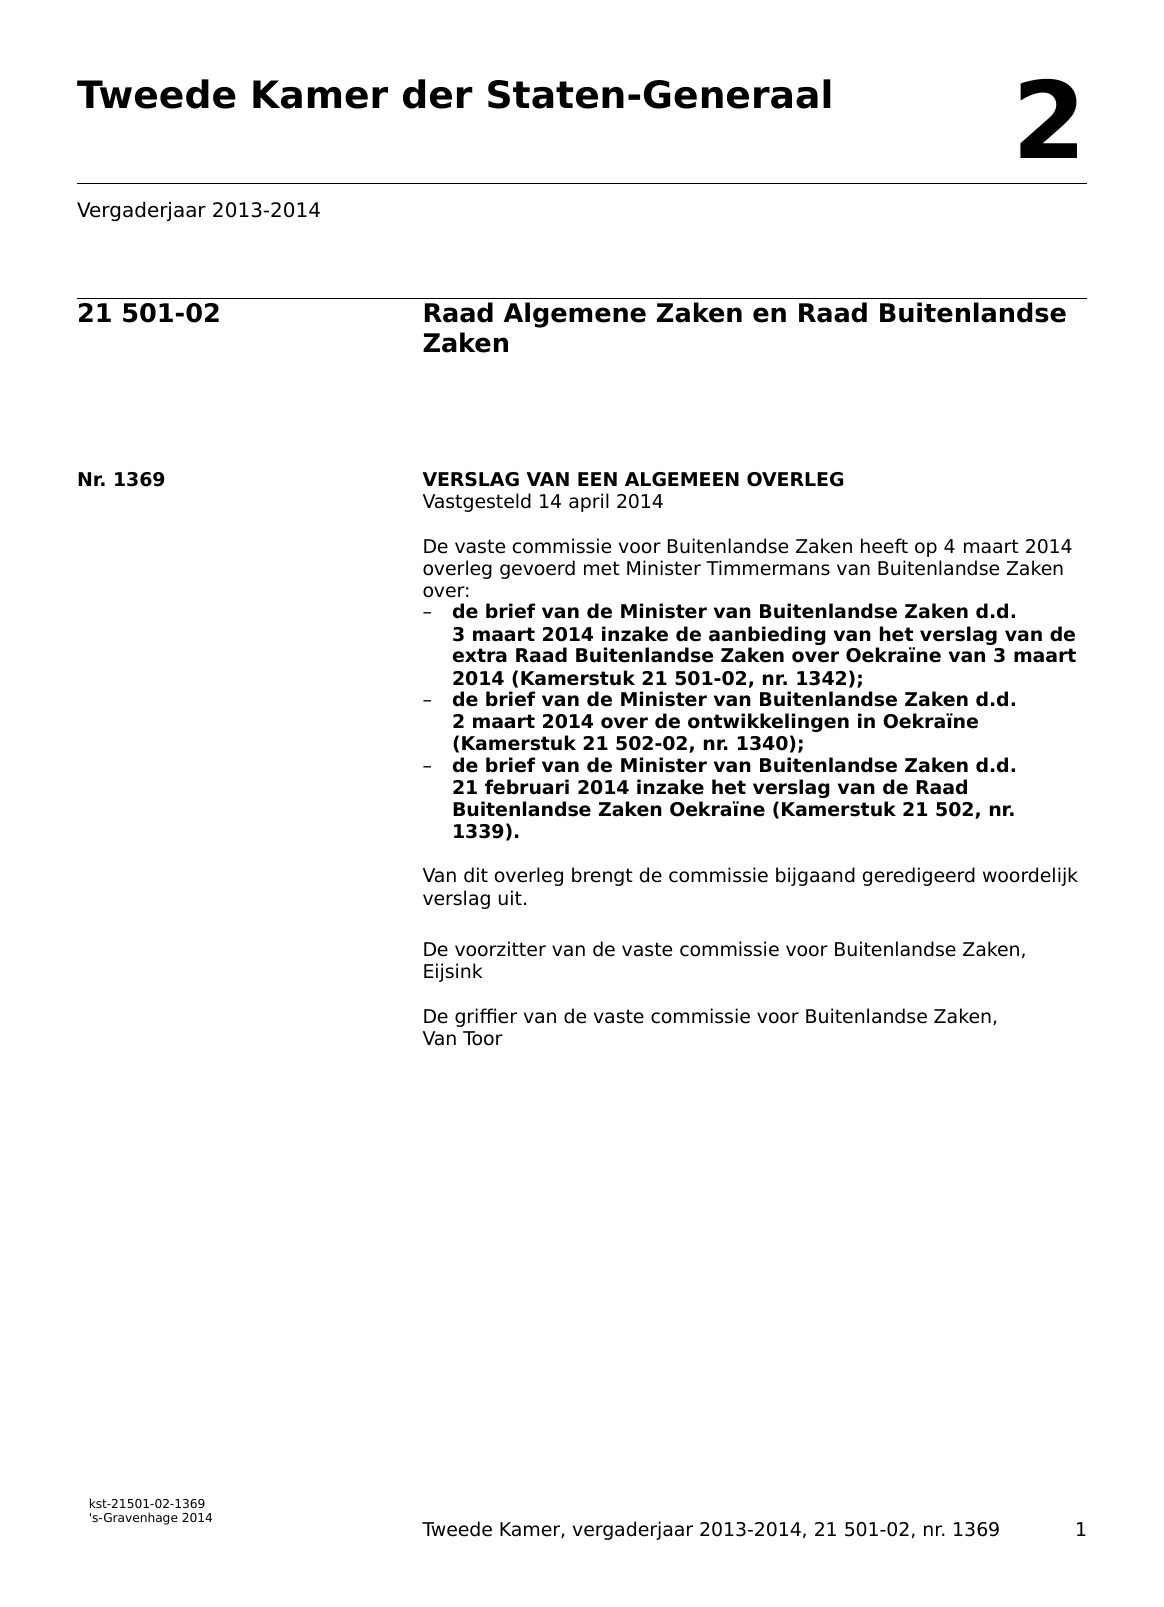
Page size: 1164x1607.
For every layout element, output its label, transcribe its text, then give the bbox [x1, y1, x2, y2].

text Van dit overleg brengt de commissie bijgaand geredigeerd woordelijk verslag uit. [422, 865, 1087, 909]
table_cell Vergaderjaar 2013-2014 [77, 184, 1087, 298]
table_header Tweede Kamer der Staten-Generaal [77, 59, 886, 183]
text kst-21501-02-1369 [88, 1497, 323, 1511]
text De griffier van de vaste commissie voor Buitenlandse Zaken, Van Toor [422, 1006, 1087, 1049]
text – de brief van de Minister van Buitenlandse Zaken d.d. 2 maart 2014 over de ontwikkelingen in Oekraïne (Kamerstuk 21 502-02, nr. 1340); [422, 689, 1087, 755]
text – de brief van de Minister van Buitenlandse Zaken d.d. 3 maart 2014 inzake de aanbieding van het verslag van de extra Raad Buitenlandse Zaken over Oekraïne van 3 maart 2014 (Kamerstuk 21 501-02, nr. 1342); [422, 601, 1087, 689]
text Vastgesteld 14 april 2014 [422, 491, 1087, 513]
subtitle 21 501-02 Raad Algemene Zaken en Raad Buitenlandse Zaken [77, 299, 1087, 358]
text De voorzitter van de vaste commissie voor Buitenlandse Zaken, Eijsink [422, 939, 1087, 983]
text – de brief van de Minister van Buitenlandse Zaken d.d. 21 februari 2014 inzake het verslag van de Raad Buitenlandse Zaken Oekraïne (Kamerstuk 21 502, nr. 1339). [422, 755, 1087, 843]
subtitle Nr. 1369 VERSLAG VAN EEN ALGEMEEN OVERLEG [77, 469, 1087, 491]
text De vaste commissie voor Buitenlandse Zaken heeft op 4 maart 2014 overleg gevoerd met Minister Timmermans van Buitenlandse Zaken over: [422, 536, 1087, 601]
table_header 2 [886, 59, 1087, 183]
text 's-Gravenhage 2014 [88, 1511, 323, 1525]
